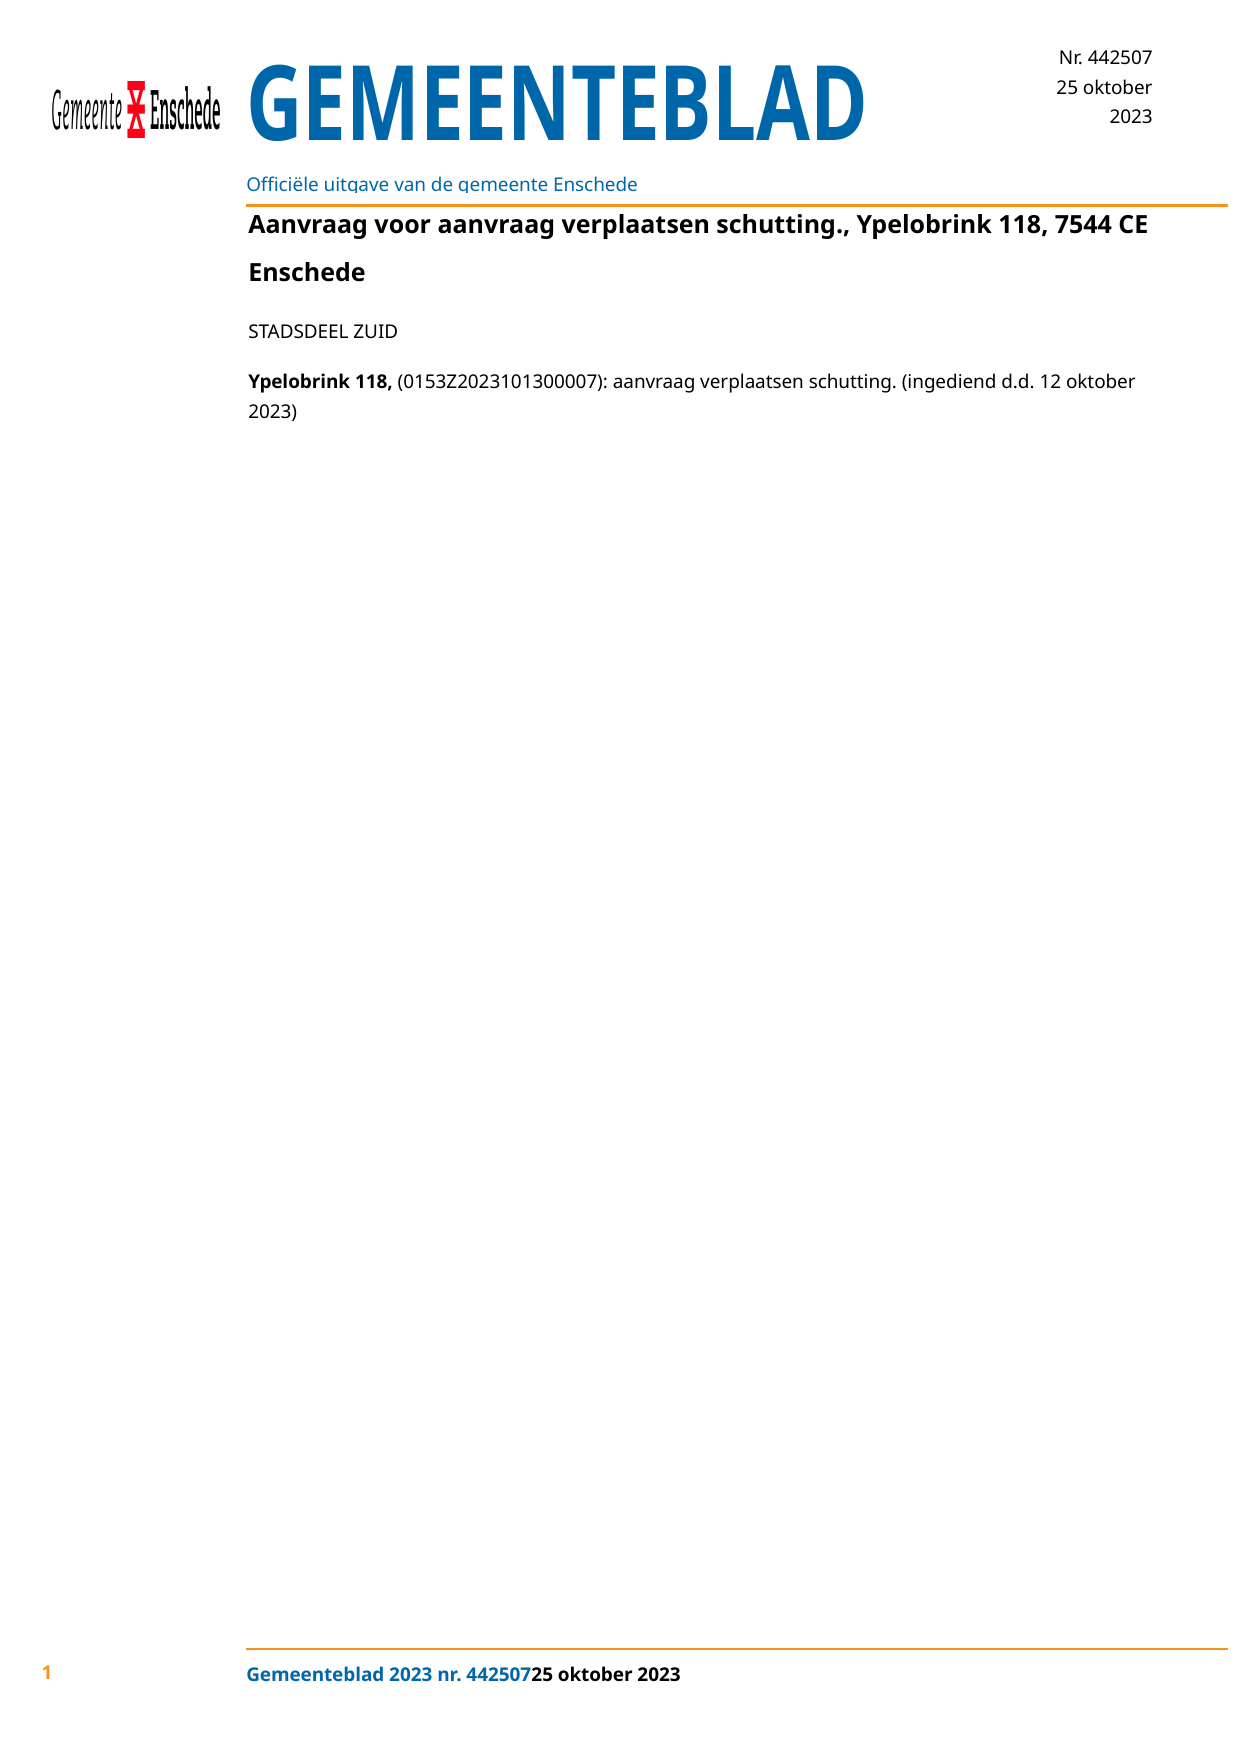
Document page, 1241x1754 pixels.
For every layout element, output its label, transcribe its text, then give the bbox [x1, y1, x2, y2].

text Ypelobrink 118, (0153Z2023101300007): aanvraag verplaatsen schutting. (ingediend d.d. 12 oktober 2023) [248, 368, 1152, 424]
picture [41, 47, 231, 172]
text Aanvraag voor aanvraag verplaatsen schutting., Ypelobrink 118, 7544 CE Enschede [248, 207, 1152, 288]
text STADSDEEL ZUID [248, 318, 1152, 344]
